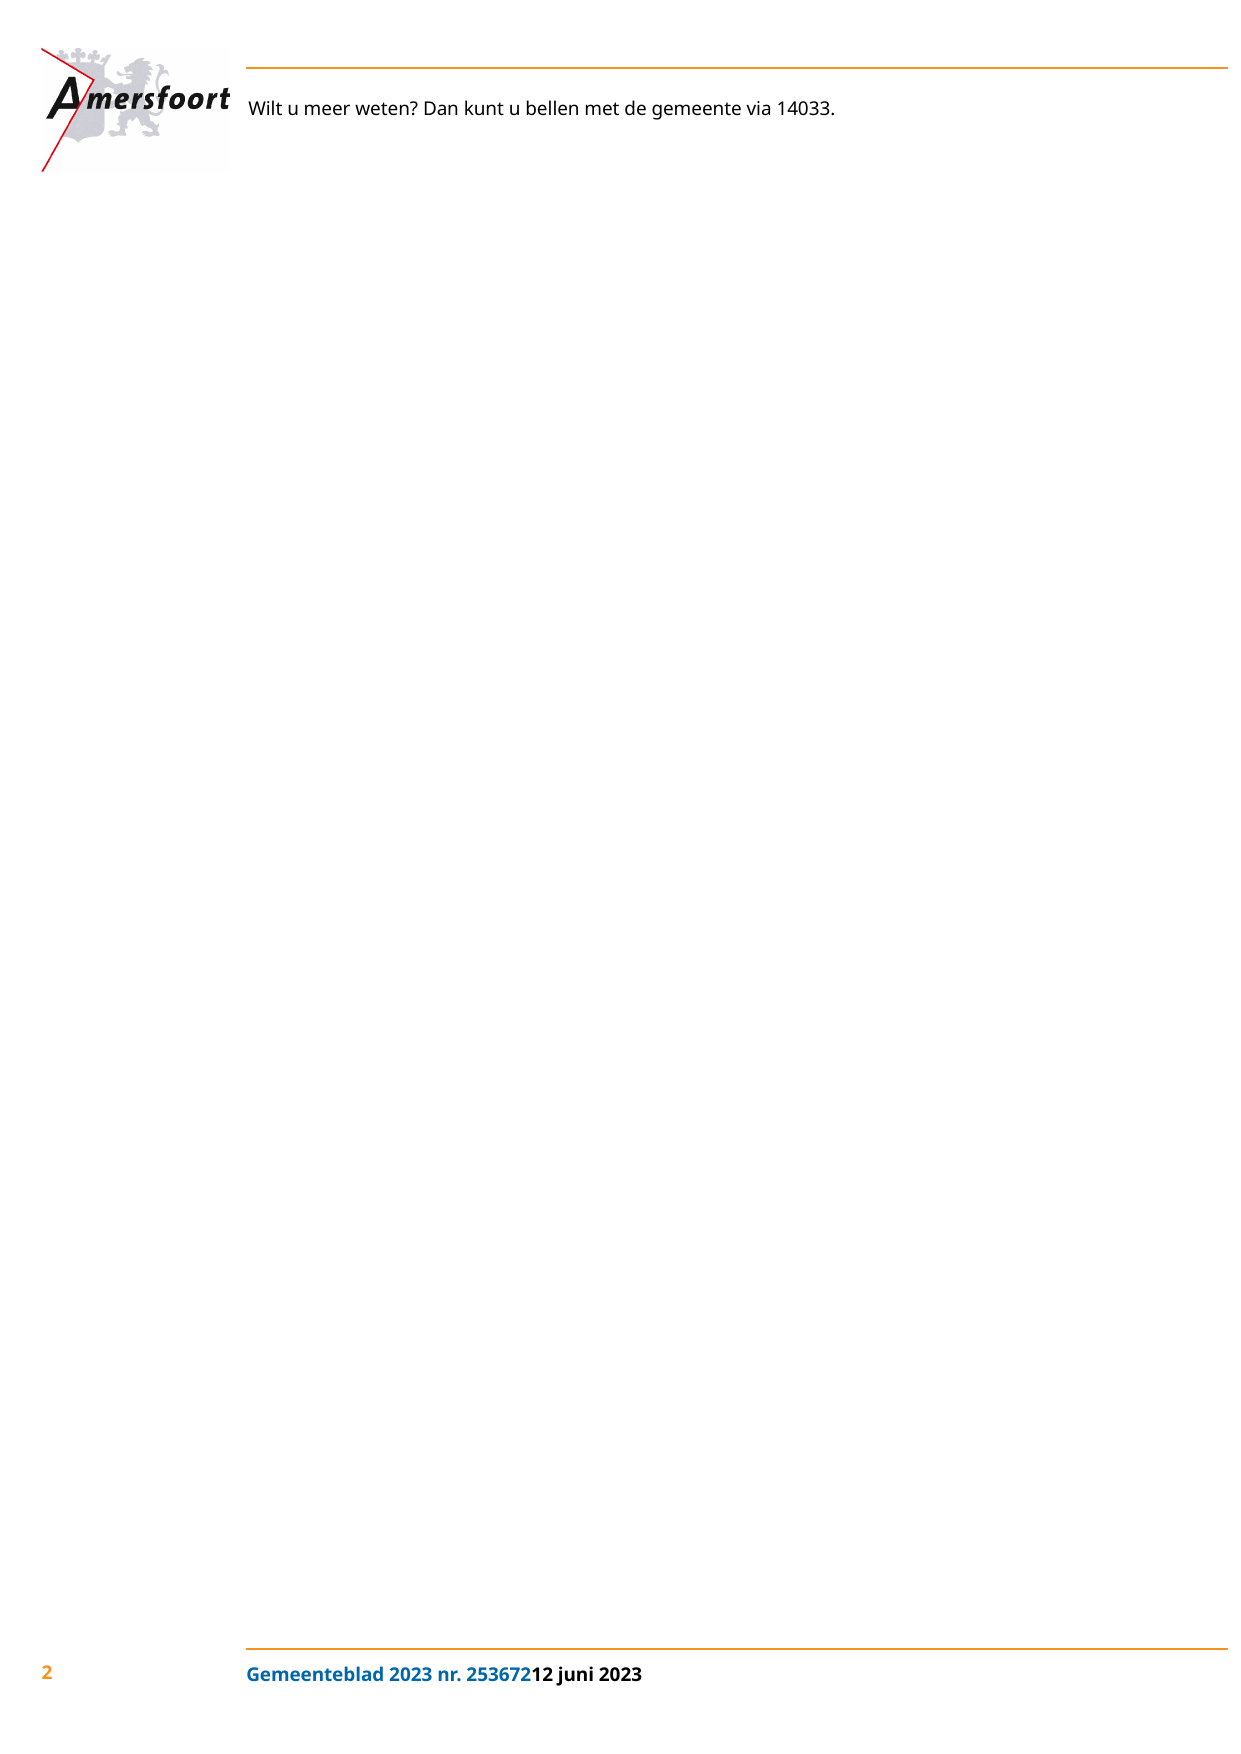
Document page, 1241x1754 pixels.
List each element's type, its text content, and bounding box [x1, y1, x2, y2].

text Wilt u meer weten? Dan kunt u bellen met de gemeente via 14033. [248, 95, 1152, 121]
picture [41, 47, 231, 172]
